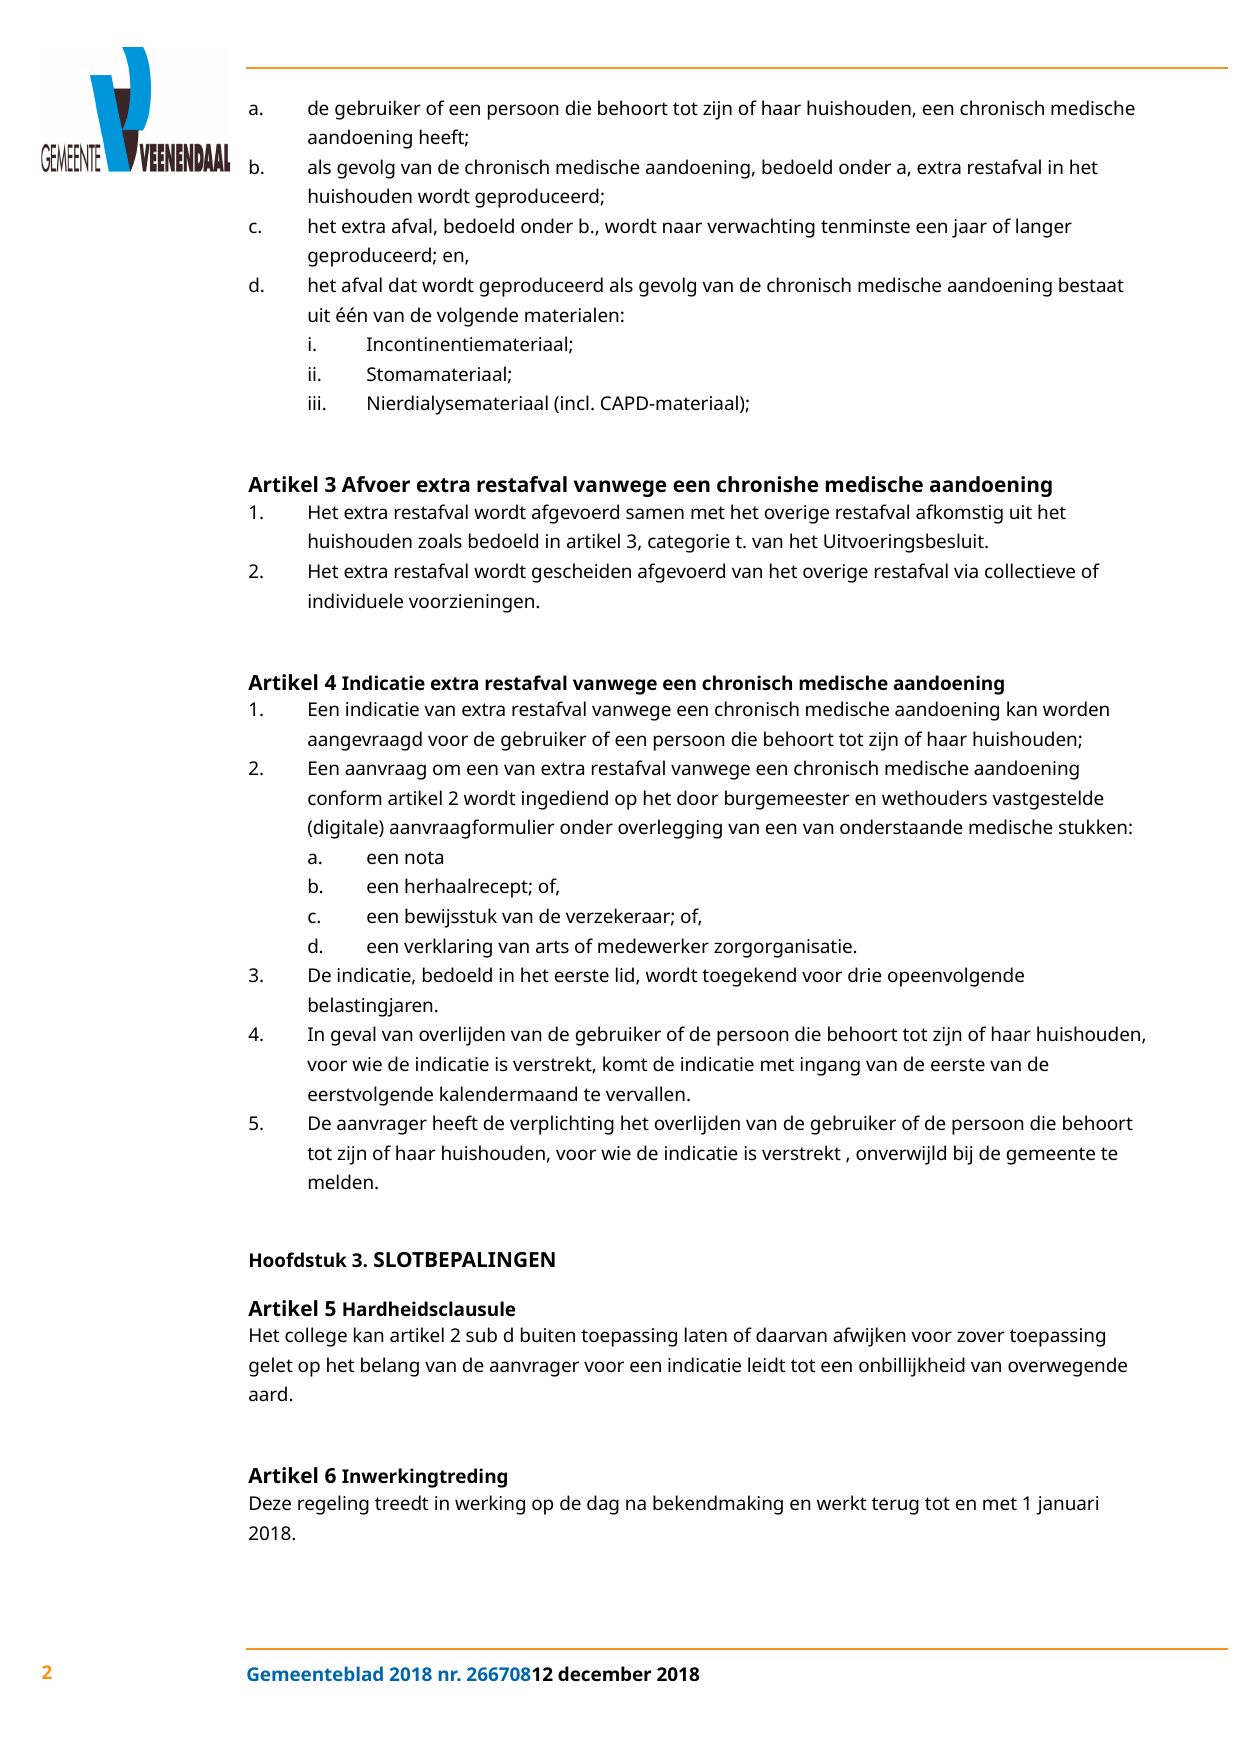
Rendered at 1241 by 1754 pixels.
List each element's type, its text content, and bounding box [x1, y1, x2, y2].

list een nota [307, 844, 1152, 870]
list Stomamateriaal; [307, 361, 1152, 387]
list De indicatie, bedoeld in het eerste lid, wordt toegekend voor drie opeenvolgende belastingjaren. [248, 962, 1152, 1018]
picture [123, 47, 231, 172]
text Het college kan artikel 2 sub d buiten toepassing laten of daarvan afwijken voor zover toepassing gelet op het belang van de aanvrager voor een indicatie leidt tot een onbillijkheid van overwegende aard. [248, 1322, 1152, 1407]
text Artikel 3 Afvoer extra restafval vanwege een chronishe medische aandoening [248, 471, 1152, 499]
list Nierdialysemateriaal (incl. CAPD-materiaal); [307, 391, 1152, 416]
list Incontinentiemateriaal; [307, 331, 1152, 357]
text Deze regeling treedt in werking op de dag na bekendmaking en werkt terug tot en met 1 januari 2018. [248, 1490, 1152, 1545]
list het afval dat wordt geproduceerd als gevolg van de chronisch medische aandoening bestaat uit één van de volgende materialen: [248, 272, 1152, 328]
list Een aanvraag om een van extra restafval vanwege een chronisch medische aandoening conform artikel 2 wordt ingediend op het door burgemeester en wethouders vastgestelde (digitale) aanvraagformulier onder overlegging van een van onderstaande medische stukken: [248, 755, 1152, 840]
list In geval van overlijden van de gebruiker of de persoon die behoort tot zijn of haar huishouden, voor wie de indicatie is verstrekt, komt de indicatie met ingang van de eerste van de eerstvolgende kalendermaand te vervallen. [248, 1022, 1152, 1107]
list als gevolg van de chronisch medische aandoening, bedoeld onder a, extra restafval in het huishouden wordt geproduceerd; [248, 154, 1152, 209]
list De aanvrager heeft de verplichting het overlijden van de gebruiker of de persoon die behoort tot zijn of haar huishouden, voor wie de indicatie is verstrekt , onverwijld bij de gemeente te melden. [248, 1110, 1152, 1195]
text Artikel 6 Inwerkingtreding [248, 1462, 1152, 1490]
text Hoofdstuk 3. SLOTBEPALINGEN [248, 1245, 1152, 1273]
list Het extra restafval wordt gescheiden afgevoerd van het overige restafval via collectieve of individuele voorzieningen. [248, 558, 1152, 613]
picture [41, 47, 130, 172]
list een verklaring van arts of medewerker zorgorganisatie. [307, 933, 1152, 959]
list een herhaalrecept; of, [307, 874, 1152, 899]
list de gebruiker of een persoon die behoort tot zijn of haar huishouden, een chronisch medische aandoening heeft; [248, 95, 1152, 150]
list Het extra restafval wordt afgevoerd samen met het overige restafval afkomstig uit het huishouden zoals bedoeld in artikel 3, categorie t. van het Uitvoeringsbesluit. [248, 499, 1152, 554]
list een bewijsstuk van de verzekeraar; of, [307, 903, 1152, 929]
list het extra afval, bedoeld onder b., wordt naar verwachting tenminste een jaar of langer geproduceerd; en, [248, 213, 1152, 268]
text Artikel 4 Indicatie extra restafval vanwege een chronisch medische aandoening [248, 668, 1152, 696]
list Een indicatie van extra restafval vanwege een chronisch medische aandoening kan worden aangevraagd voor de gebruiker of een persoon die behoort tot zijn of haar huishouden; [248, 696, 1152, 752]
text Artikel 5 Hardheidsclausule [248, 1294, 1152, 1322]
